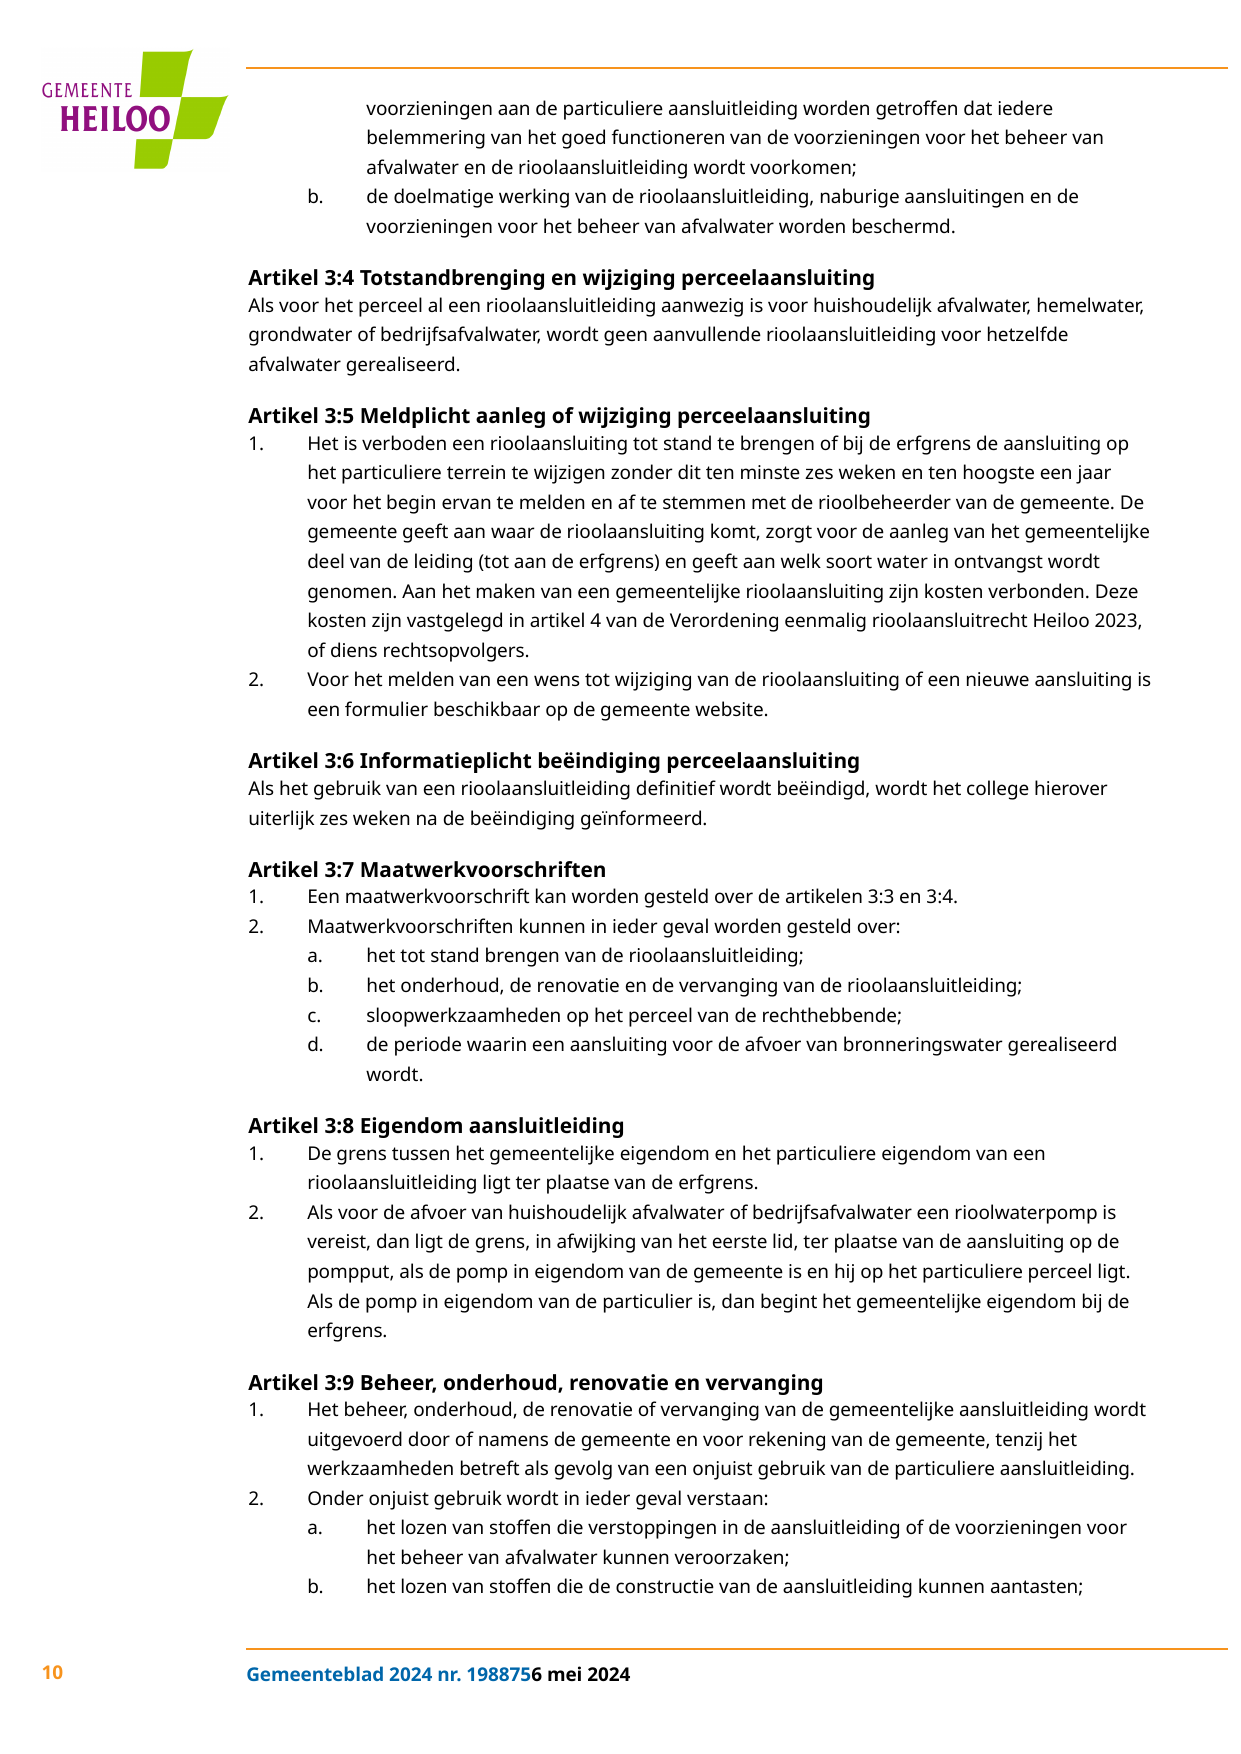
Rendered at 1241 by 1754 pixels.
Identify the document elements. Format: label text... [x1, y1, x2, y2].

list voorzieningen aan de particuliere aansluitleiding worden getroffen dat iedere belemmering van het goed functioneren van de voorzieningen voor het beheer van afvalwater en de rioolaansluitleiding wordt voorkomen; [307, 95, 1152, 180]
text Artikel 3:7 Maatwerkvoorschriften [248, 855, 1152, 883]
text Artikel 3:4 Totstandbrenging en wijziging perceelaansluiting [248, 263, 1152, 292]
list de periode waarin een aansluiting voor de afvoer van bronneringswater gerealiseerd wordt. [307, 1031, 1152, 1087]
text Artikel 3:5 Meldplicht aanleg of wijziging perceelaansluiting [248, 402, 1152, 430]
list Het beheer, onderhoud, de renovatie of vervanging van de gemeentelijke aansluitleiding wordt uitgevoerd door of namens de gemeente en voor rekening van de gemeente, tenzij het werkzaamheden betreft als gevolg van een onjuist gebruik van de particuliere aansluitleiding. [248, 1396, 1152, 1481]
list het lozen van stoffen die verstoppingen in de aansluitleiding of de voorzieningen voor het beheer van afvalwater kunnen veroorzaken; [307, 1514, 1152, 1570]
list Voor het melden van een wens tot wijziging van de rioolaansluiting of een nieuwe aansluiting is een formulier beschikbaar op de gemeente website. [248, 667, 1152, 722]
list het tot stand brengen van de rioolaansluitleiding; [307, 943, 1152, 968]
list het onderhoud, de renovatie en de vervanging van de rioolaansluitleiding; [307, 972, 1152, 998]
text Als voor het perceel al een rioolaansluitleiding aanwezig is voor huishoudelijk afvalwater, hemelwater, grondwater of bedrijfsafvalwater, wordt geen aanvullende rioolaansluitleiding voor hetzelfde afvalwater gerealiseerd. [248, 292, 1152, 377]
text Als het gebruik van een rioolaansluitleiding definitief wordt beëindigd, wordt het college hierover uiterlijk zes weken na de beëindiging geïnformeerd. [248, 775, 1152, 830]
list de doelmatige werking van de rioolaansluitleiding, naburige aansluitingen en de voorzieningen voor het beheer van afvalwater worden beschermd. [307, 183, 1152, 239]
text Artikel 3:8 Eigendom aansluitleiding [248, 1111, 1152, 1140]
list Als voor de afvoer van huishoudelijk afvalwater of bedrijfsafvalwater een rioolwaterpomp is vereist, dan ligt de grens, in afwijking van het eerste lid, ter plaatse van de aansluiting op de pompput, als de pomp in eigendom van de gemeente is en hij op het particuliere perceel ligt. Als de pomp in eigendom van de particulier is, dan begint het gemeentelijke eigendom bij de erfgrens. [248, 1199, 1152, 1343]
list De grens tussen het gemeentelijke eigendom en het particuliere eigendom van een rioolaansluitleiding ligt ter plaatse van de erfgrens. [248, 1140, 1152, 1195]
list Het is verboden een rioolaansluiting tot stand te brengen of bij de erfgrens de aansluiting op het particuliere terrein te wijzigen zonder dit ten minste zes weken en ten hoogste een jaar voor het begin ervan te melden en af te stemmen met de rioolbeheerder van de gemeente. De gemeente geeft aan waar de rioolaansluiting komt, zorgt voor de aanleg van het gemeentelijke deel van de leiding (tot aan de erfgrens) en geeft aan welk soort water in ontvangst wordt genomen. Aan het maken van een gemeentelijke rioolaansluiting zijn kosten verbonden. Deze kosten zijn vastgelegd in artikel 4 van de Verordening eenmalig rioolaansluitrecht Heiloo 2023, of diens rechtsopvolgers. [248, 430, 1152, 663]
list Maatwerkvoorschriften kunnen in ieder geval worden gesteld over: [248, 913, 1152, 939]
picture [41, 47, 231, 172]
text Artikel 3:9 Beheer, onderhoud, renovatie en vervanging [248, 1368, 1152, 1396]
list Onder onjuist gebruik wordt in ieder geval verstaan: [248, 1485, 1152, 1511]
text Artikel 3:6 Informatieplicht beëindiging perceelaansluiting [248, 747, 1152, 775]
list sloopwerkzaamheden op het perceel van de rechthebbende; [307, 1002, 1152, 1028]
list Een maatwerkvoorschrift kan worden gesteld over de artikelen 3:3 en 3:4. [248, 883, 1152, 909]
list het lozen van stoffen die de constructie van de aansluitleiding kunnen aantasten; [307, 1574, 1152, 1599]
